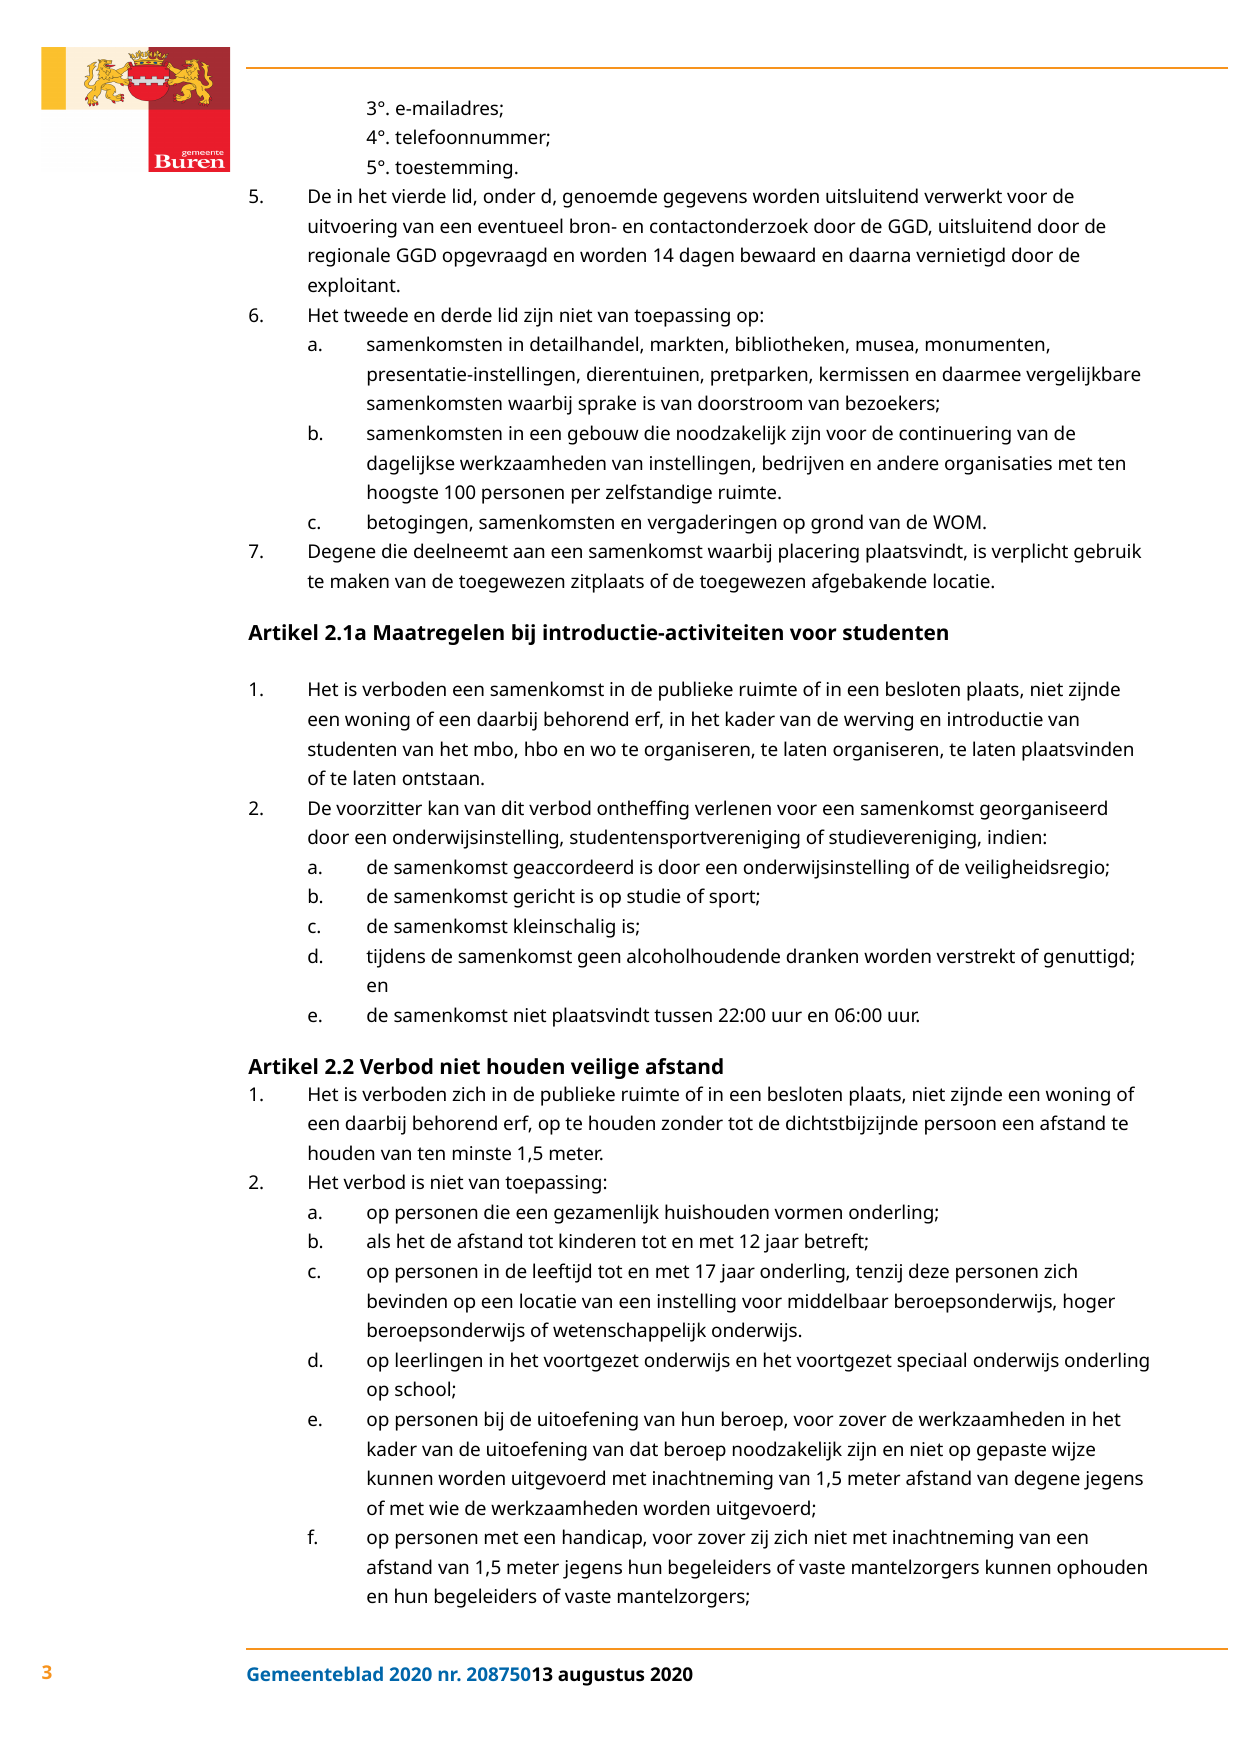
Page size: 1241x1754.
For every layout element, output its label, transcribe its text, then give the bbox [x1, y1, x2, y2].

list op personen bij de uitoefening van hun beroep, voor zover de werkzaamheden in het kader van de uitoefening van dat beroep noodzakelijk zijn en niet op gepaste wijze kunnen worden uitgevoerd met inachtneming van 1,5 meter afstand van degene jegens of met wie de werkzaamheden worden uitgevoerd; [307, 1406, 1152, 1521]
list de samenkomst niet plaatsvindt tussen 22:00 uur en 06:00 uur. [307, 1002, 1152, 1028]
list 5°. toestemming. [307, 154, 1152, 180]
list betogingen, samenkomsten en vergaderingen op grond van de WOM. [307, 509, 1152, 535]
list Het verbod is niet van toepassing: [248, 1169, 1152, 1195]
list De voorzitter kan van dit verbod ontheffing verlenen voor een samenkomst georganiseerd door een onderwijsinstelling, studentensportvereniging of studievereniging, indien: [248, 795, 1152, 850]
list Het tweede en derde lid zijn niet van toepassing op: [248, 302, 1152, 328]
list Het is verboden zich in de publieke ruimte of in een besloten plaats, niet zijnde een woning of een daarbij behorend erf, op te houden zonder tot de dichtstbijzijnde persoon een afstand te houden van ten minste 1,5 meter. [248, 1081, 1152, 1166]
list de samenkomst geaccordeerd is door een onderwijsinstelling of de veiligheidsregio; [307, 854, 1152, 880]
list Het is verboden een samenkomst in de publieke ruimte of in een besloten plaats, niet zijnde een woning of een daarbij behorend erf, in het kader van de werving en introductie van studenten van het mbo, hbo en wo te organiseren, te laten organiseren, te laten plaatsvinden of te laten ontstaan. [248, 677, 1152, 791]
list als het de afstand tot kinderen tot en met 12 jaar betreft; [307, 1229, 1152, 1254]
list De in het vierde lid, onder d, genoemde gegevens worden uitsluitend verwerkt voor de uitvoering van een eventueel bron- en contactonderzoek door de GGD, uitsluitend door de regionale GGD opgevraagd en worden 14 dagen bewaard en daarna vernietigd door de exploitant. [248, 183, 1152, 298]
list op personen die een gezamenlijk huishouden vormen onderling; [307, 1199, 1152, 1225]
list op personen in de leeftijd tot en met 17 jaar onderling, tenzij deze personen zich bevinden op een locatie van een instelling voor middelbaar beroepsonderwijs, hoger beroepsonderwijs of wetenschappelijk onderwijs. [307, 1258, 1152, 1343]
list samenkomsten in een gebouw die noodzakelijk zijn voor de continuering van de dagelijkse werkzaamheden van instellingen, bedrijven en andere organisaties met ten hoogste 100 personen per zelfstandige ruimte. [307, 420, 1152, 505]
text Artikel 2.2 Verbod niet houden veilige afstand [248, 1052, 1152, 1081]
picture [41, 47, 231, 172]
list Degene die deelneemt aan een samenkomst waarbij placering plaatsvindt, is verplicht gebruik te maken van de toegewezen zitplaats of de toegewezen afgebakende locatie. [248, 538, 1152, 594]
list op leerlingen in het voortgezet onderwijs en het voortgezet speciaal onderwijs onderling op school; [307, 1347, 1152, 1402]
text Artikel 2.1a Maatregelen bij introductie-activiteiten voor studenten [248, 618, 1152, 647]
list samenkomsten in detailhandel, markten, bibliotheken, musea, monumenten, presentatie-instellingen, dierentuinen, pretparken, kermissen en daarmee vergelijkbare samenkomsten waarbij sprake is van doorstroom van bezoekers; [307, 331, 1152, 416]
list 4°. telefoonnummer; [307, 124, 1152, 150]
list tijdens de samenkomst geen alcoholhoudende dranken worden verstrekt of genuttigd; en [307, 943, 1152, 998]
list op personen met een handicap, voor zover zij zich niet met inachtneming van een afstand van 1,5 meter jegens hun begeleiders of vaste mantelzorgers kunnen ophouden en hun begeleiders of vaste mantelzorgers; [307, 1524, 1152, 1609]
list 3°. e-mailadres; [307, 95, 1152, 121]
list de samenkomst gericht is op studie of sport; [307, 884, 1152, 909]
list de samenkomst kleinschalig is; [307, 913, 1152, 939]
